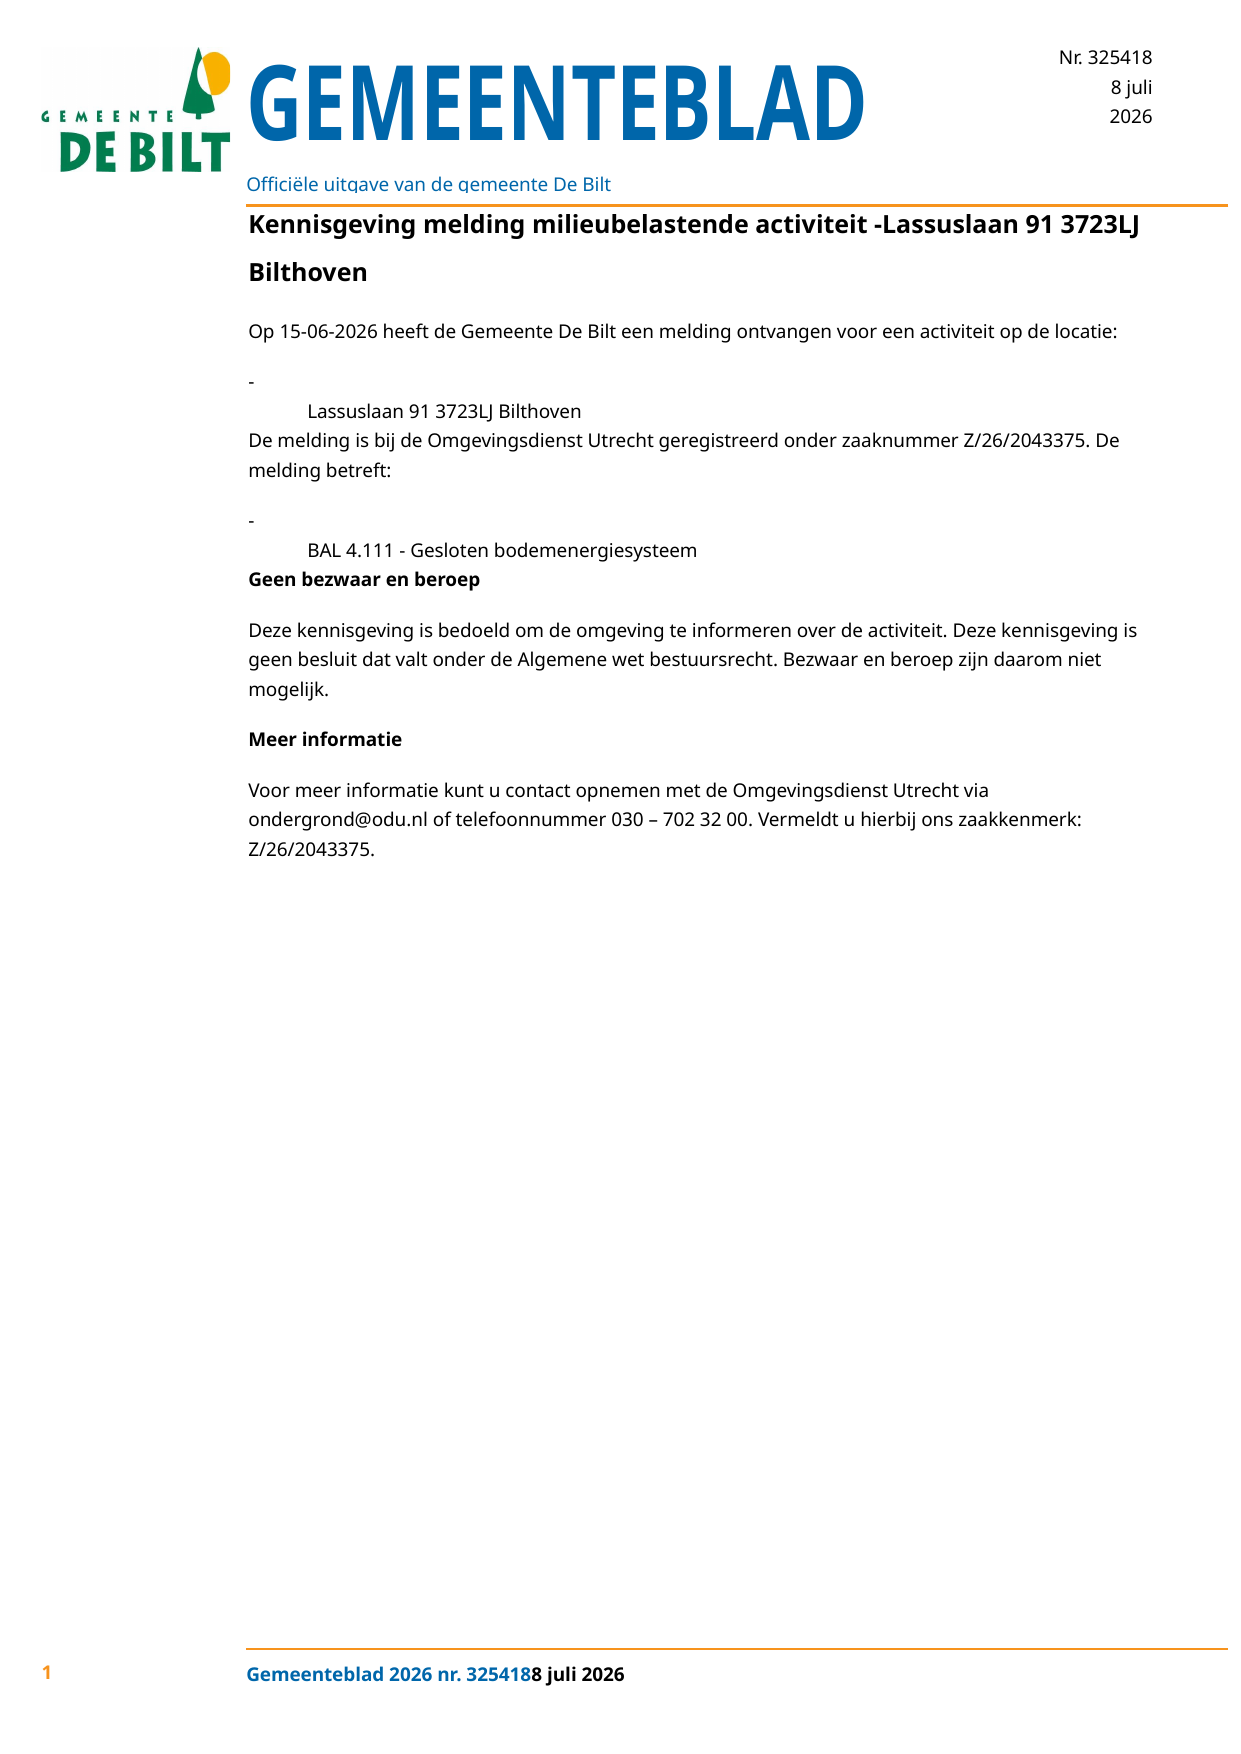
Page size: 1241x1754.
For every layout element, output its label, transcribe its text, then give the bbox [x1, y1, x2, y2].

list Lassuslaan 91 3723LJ Bilthoven [248, 398, 1152, 424]
text Meer informatie [248, 727, 1152, 752]
list BAL 4.111 - Gesloten bodemenergiesysteem [248, 537, 1152, 563]
text De melding is bij de Omgevingsdienst Utrecht geregistreerd onder zaaknummer Z/26/2043375. De melding betreft: [248, 427, 1152, 483]
text Kennisgeving melding milieubelastende activiteit -Lassuslaan 91 3723LJ Bilthoven [248, 207, 1152, 288]
text Voor meer informatie kunt u contact opnemen met de Omgevingsdienst Utrecht via ondergrond@odu.nl of telefoonnummer 030 – 702 32 00. Vermeldt u hierbij ons zaakkenmerk: Z/26/2043375. [248, 777, 1152, 862]
text Op 15-06-2026 heeft de Gemeente De Bilt een melding ontvangen voor een activiteit op de locatie: [248, 318, 1152, 344]
text Deze kennisgeving is bedoeld om de omgeving te informeren over de activiteit. Deze kennisgeving is geen besluit dat valt onder de Algemene wet bestuursrecht. Bezwaar en beroep zijn daarom niet mogelijk. [248, 617, 1152, 702]
text Geen bezwaar en beroep [248, 567, 1152, 592]
picture [41, 47, 231, 172]
